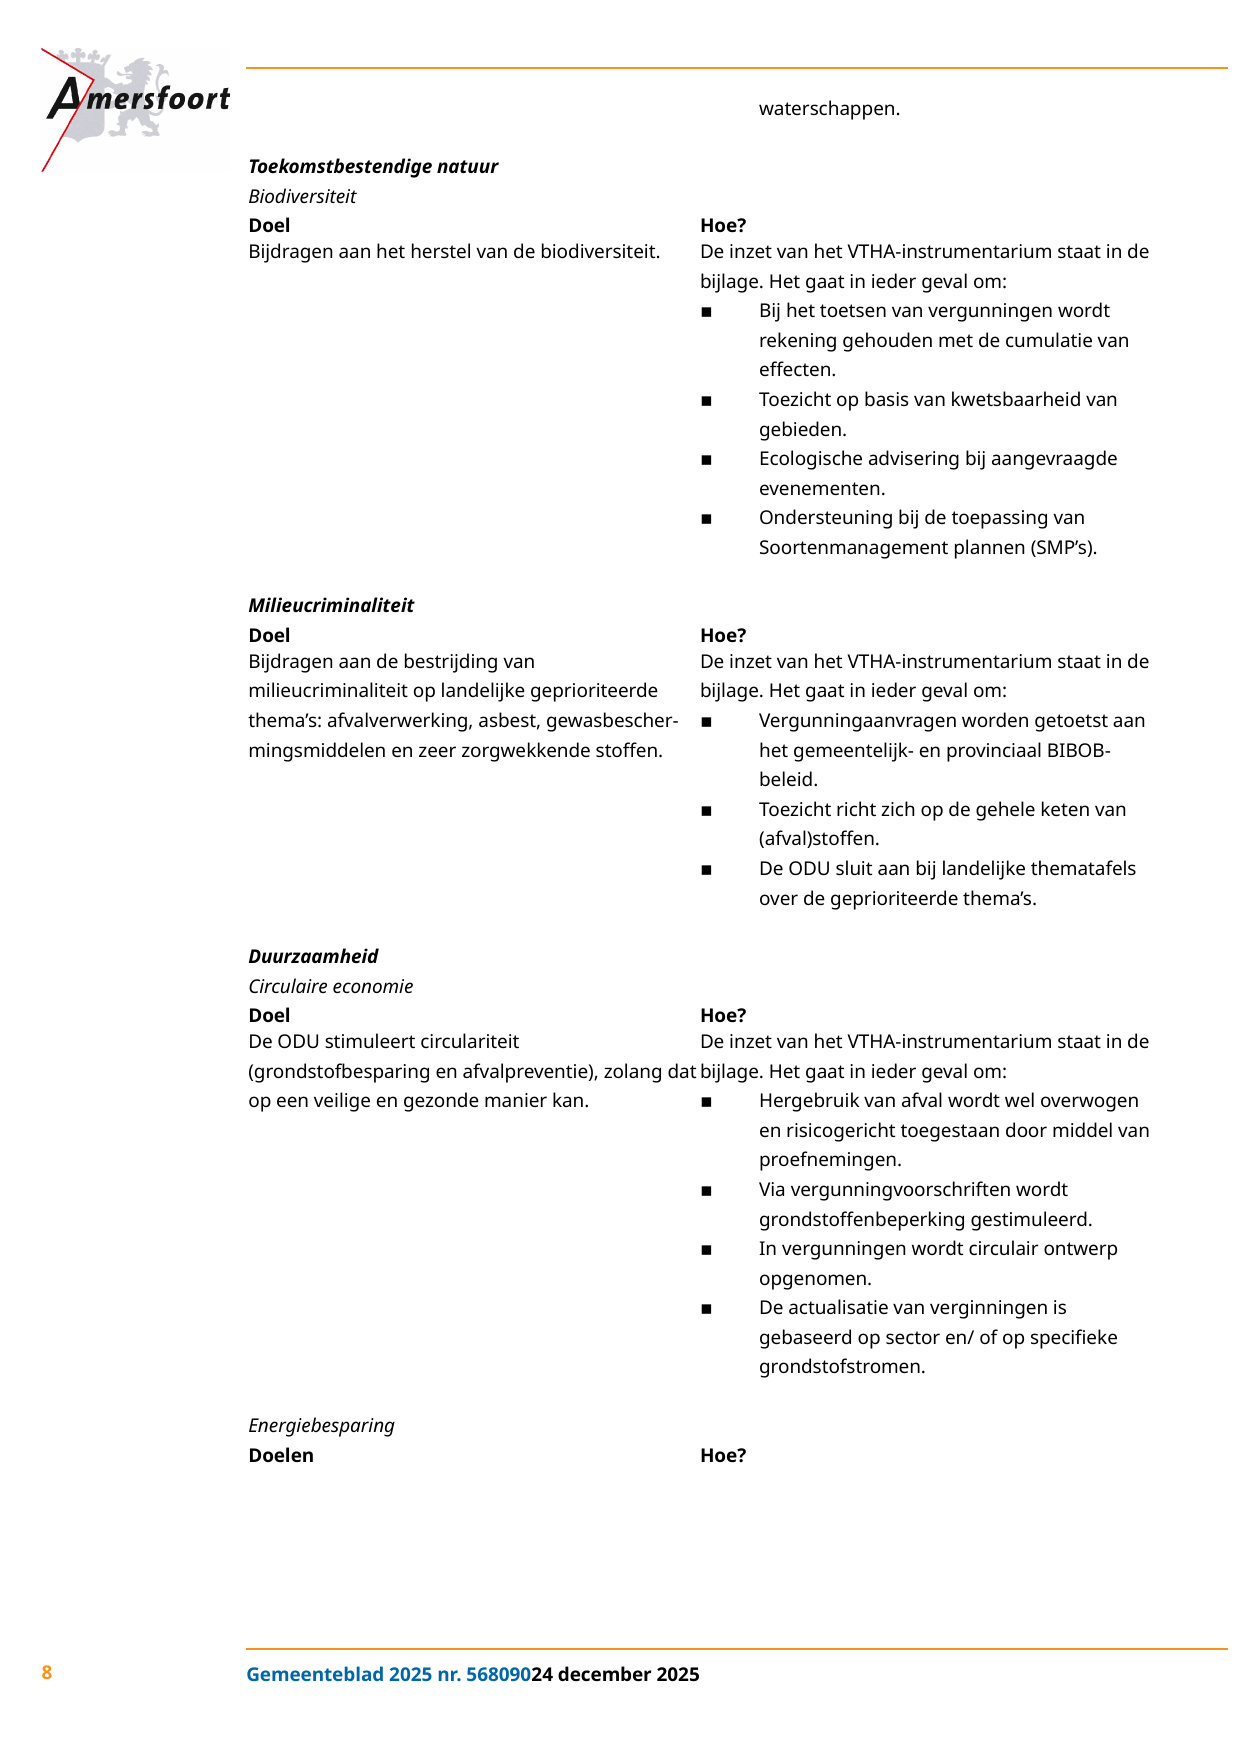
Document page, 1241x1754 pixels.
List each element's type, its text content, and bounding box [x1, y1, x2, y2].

text Duurzaamheid [248, 943, 1152, 969]
picture [41, 47, 231, 172]
table_header Doelen [248, 1442, 700, 1468]
table_header Hoe? [700, 1442, 1152, 1468]
text Biodiversiteit [248, 183, 1152, 209]
table_header Hoe? [700, 213, 1152, 238]
table_cell De inzet van het VTHA-instrumentarium staat in de bijlage. Het gaat in ieder geval om: Hergebruik van afval wordt wel overwogen en risicogericht toegestaan door middel van proefnemingen. Via vergunningvoorschriften wordt grondstoffenbeperking gestimuleerd. In vergunningen wordt circulair ontwerp opgenomen. De actualisatie van verginningen is gebaseerd op sector en/ of op specifieke grondstofstromen. [700, 1028, 1152, 1379]
table_cell De inzet van het VTHA-instrumentarium staat in de bijlage. Het gaat in ieder geval om: Vergunningaanvragen worden getoetst aan het gemeentelijk- en provinciaal BIBOB- beleid. Toezicht richt zich op de gehele keten van (afval)stoffen. De ODU sluit aan bij landelijke thematafels over de geprioriteerde thema’s. [700, 648, 1152, 911]
table_cell De ODU stimuleert circulariteit (grondstofbesparing en afvalpreventie), zolang dat op een veilige en gezonde manier kan. [248, 1028, 700, 1379]
text Milieucriminaliteit [248, 593, 1152, 618]
table_header Doel [248, 623, 700, 648]
table_cell [248, 95, 700, 121]
text Energiebesparing [248, 1412, 1152, 1438]
table_cell Bijdragen aan de bestrijding van milieucriminaliteit op landelijke geprioriteerde thema’s: afvalverwerking, asbest, gewasbescher-mingsmiddelen en zeer zorgwekkende stoffen. [248, 648, 700, 911]
table_header Hoe? [700, 623, 1152, 648]
table_header Hoe? [700, 1003, 1152, 1028]
text Circulaire economie [248, 973, 1152, 999]
table_cell Bijdragen aan het herstel van de biodiversiteit. [248, 238, 700, 560]
table_header Doel [248, 1003, 700, 1028]
text Toekomstbestendige natuur [248, 153, 1152, 179]
table_header Doel [248, 213, 700, 238]
table_cell waterschappen. [700, 95, 1152, 121]
table_cell De inzet van het VTHA-instrumentarium staat in de bijlage. Het gaat in ieder geval om: Bij het toetsen van vergunningen wordt rekening gehouden met de cumulatie van effecten. Toezicht op basis van kwetsbaarheid van gebieden. Ecologische advisering bij aangevraagde evenementen. Ondersteuning bij de toepassing van Soortenmanagement plannen (SMP’s). [700, 238, 1152, 560]
